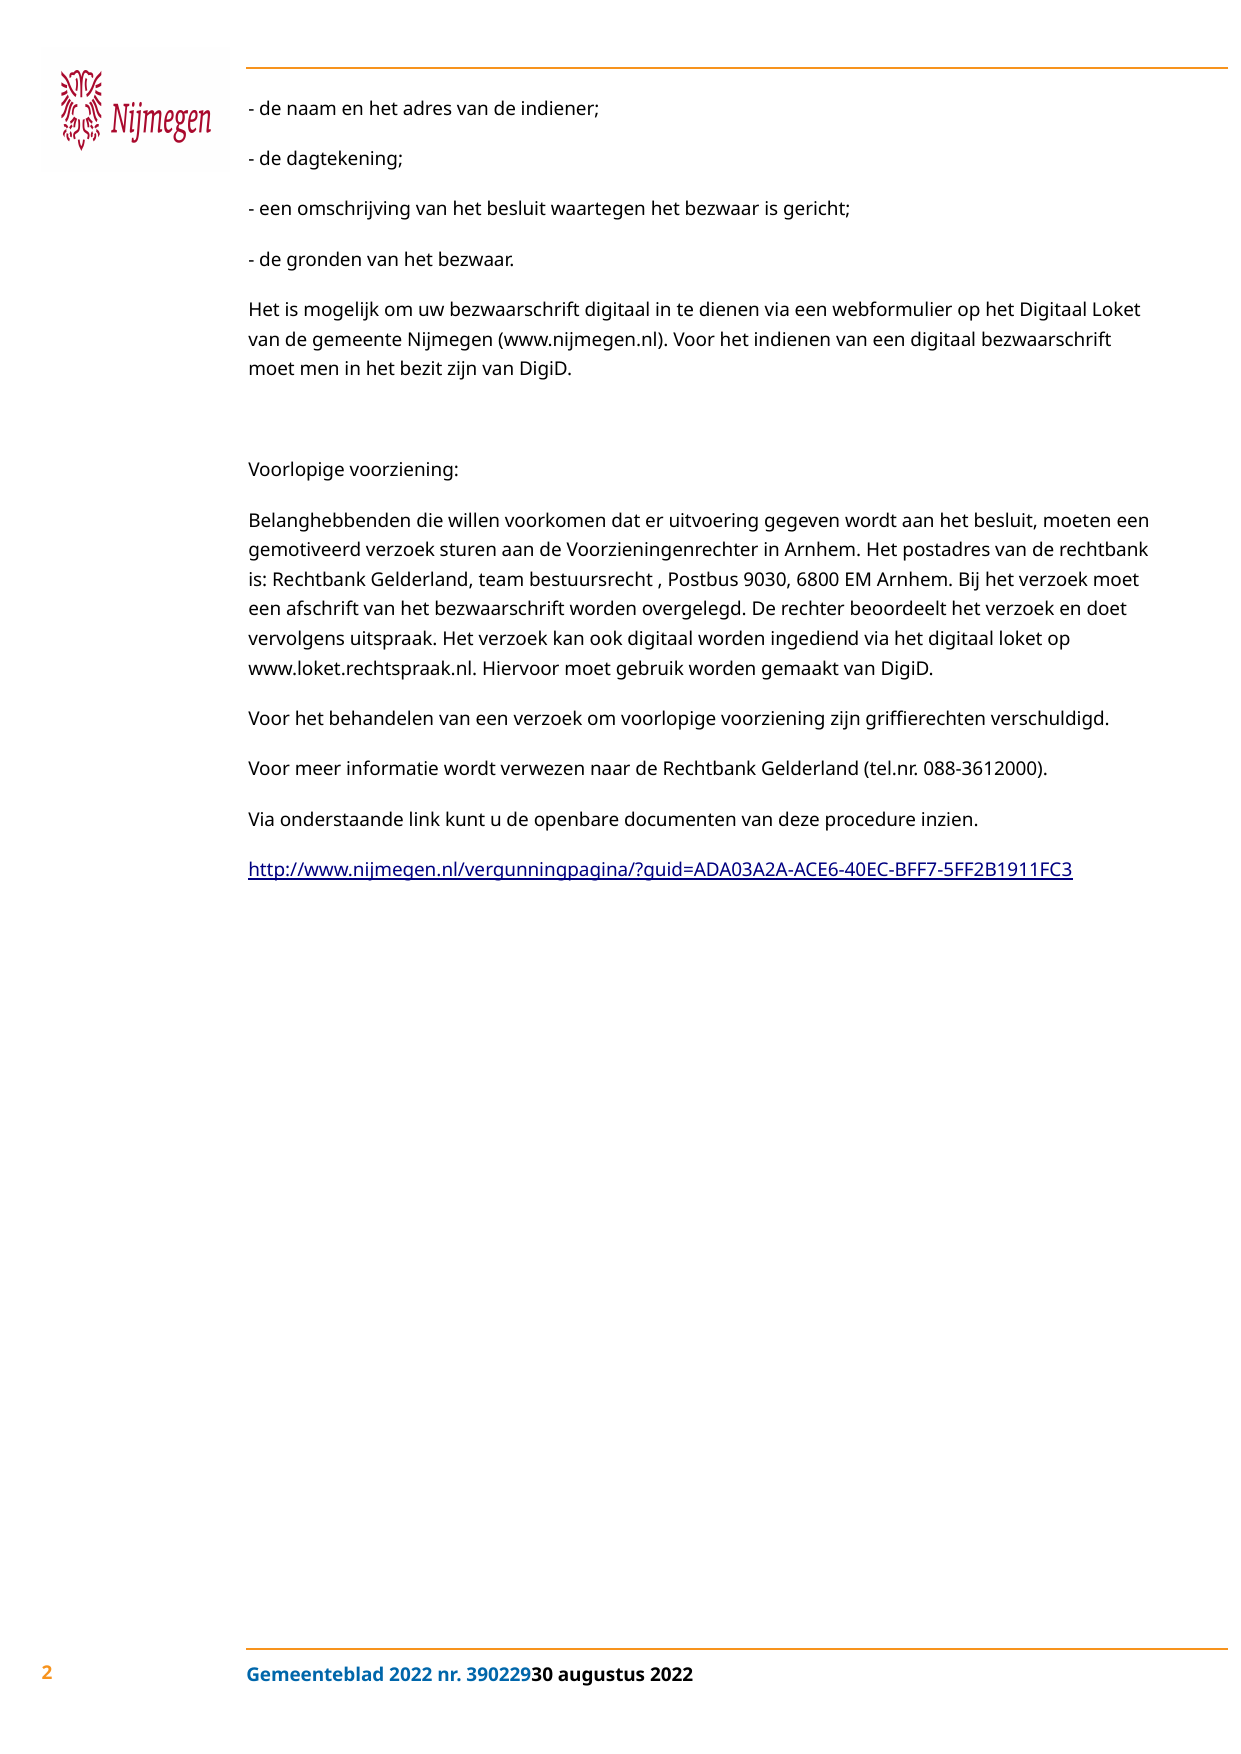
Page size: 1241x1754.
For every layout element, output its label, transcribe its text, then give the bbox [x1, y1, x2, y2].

text Voor het behandelen van een verzoek om voorlopige voorziening zijn griffierechten verschuldigd. [248, 705, 1152, 731]
text Voorlopige voorziening: [248, 456, 1152, 482]
text http://www.nijmegen.nl/vergunningpagina/?guid=ADA03A2A-ACE6-40EC-BFF7-5FF2B1911FC3 [248, 856, 1152, 882]
text Voor meer informatie wordt verwezen naar de Rechtbank Gelderland (tel.nr. 088-3612000). [248, 756, 1152, 781]
picture [41, 47, 231, 172]
text - de gronden van het bezwaar. [248, 246, 1152, 272]
text Via onderstaande link kunt u de openbare documenten van deze procedure inzien. [248, 806, 1152, 832]
text - de naam en het adres van de indiener; [248, 95, 1152, 121]
text Het is mogelijk om uw bezwaarschrift digitaal in te dienen via een webformulier op het Digitaal Loket van de gemeente Nijmegen (www.nijmegen.nl). Voor het indienen van een digitaal bezwaarschrift moet men in het bezit zijn van DigiD. [248, 296, 1152, 381]
text - de dagtekening; [248, 145, 1152, 171]
text Belanghebbenden die willen voorkomen dat er uitvoering gegeven wordt aan het besluit, moeten een gemotiveerd verzoek sturen aan de Voorzieningenrechter in Arnhem. Het postadres van de rechtbank is: Rechtbank Gelderland, team bestuursrecht , Postbus 9030, 6800 EM Arnhem. Bij het verzoek moet een afschrift van het bezwaarschrift worden overgelegd. De rechter beoordeelt het verzoek en doet vervolgens uitspraak. Het verzoek kan ook digitaal worden ingediend via het digitaal loket op www.loket.rechtspraak.nl. Hiervoor moet gebruik worden gemaakt van DigiD. [248, 507, 1152, 681]
text - een omschrijving van het besluit waartegen het bezwaar is gericht; [248, 196, 1152, 221]
